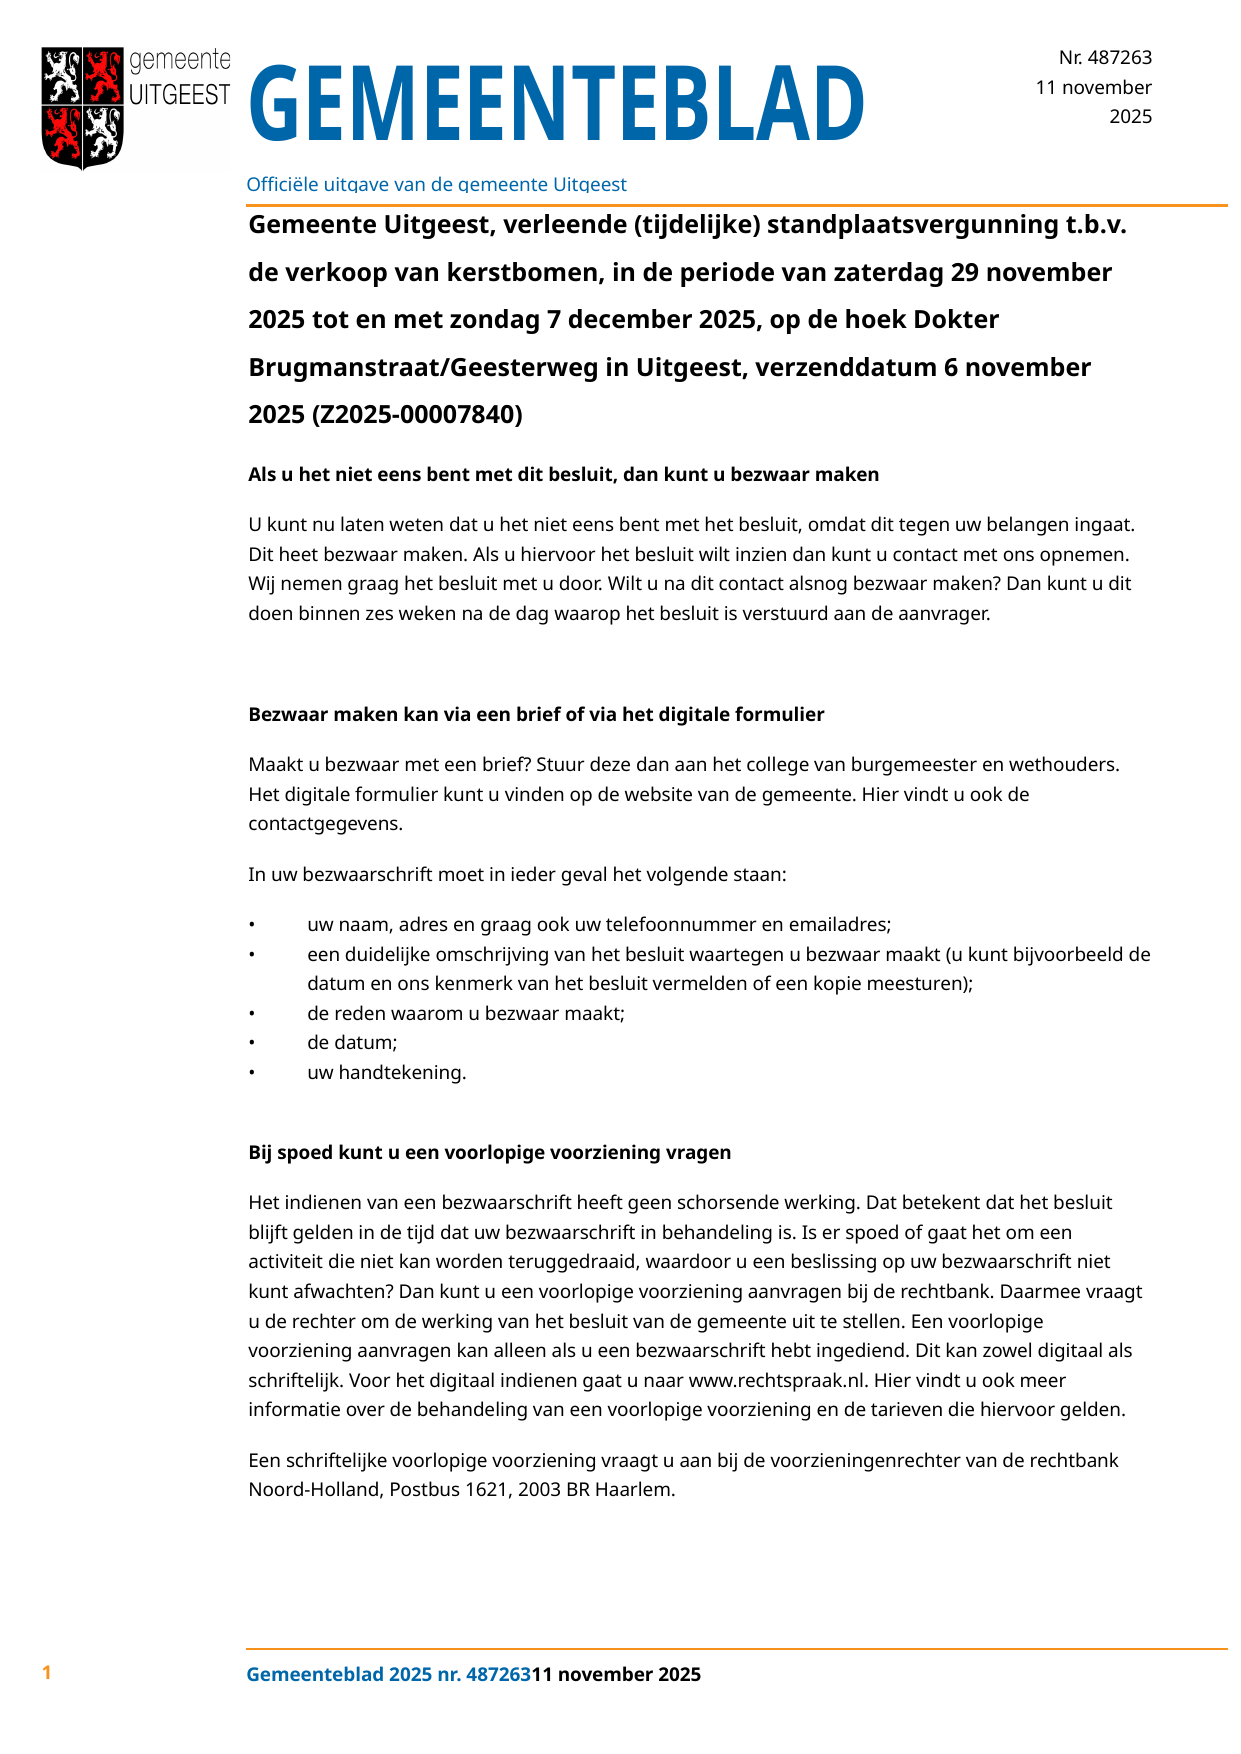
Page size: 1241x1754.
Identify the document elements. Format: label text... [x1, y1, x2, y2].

text Een schriftelijke voorlopige voorziening vraagt u aan bij de voorzieningenrechter van de rechtbank Noord-Holland, Postbus 1621, 2003 BR Haarlem. [248, 1447, 1152, 1502]
text Bezwaar maken kan via een brief of via het digitale formulier [248, 701, 1152, 726]
list uw handtekening. [248, 1059, 1152, 1085]
text In uw bezwaarschrift moet in ieder geval het volgende staan: [248, 861, 1152, 886]
picture [41, 47, 231, 172]
text Gemeente Uitgeest, verleende (tijdelijke) standplaatsvergunning t.b.v. de verkoop van kerstbomen, in de periode van zaterdag 29 november 2025 tot en met zondag 7 december 2025, op de hoek Dokter Brugmanstraat/Geesterweg in Uitgeest, verzenddatum 6 november 2025 (Z2025-00007840) [248, 207, 1152, 431]
text Het indienen van een bezwaarschrift heeft geen schorsende werking. Dat betekent dat het besluit blijft gelden in de tijd dat uw bezwaarschrift in behandeling is. Is er spoed of gaat het om een activiteit die niet kan worden teruggedraaid, waardoor u een beslissing op uw bezwaarschrift niet kunt afwachten? Dan kunt u een voorlopige voorziening aanvragen bij de rechtbank. Daarmee vraagt u de rechter om de werking van het besluit van de gemeente uit te stellen. Een voorlopige voorziening aanvragen kan alleen als u een bezwaarschrift hebt ingediend. Dit kan zowel digitaal als schriftelijk. Voor het digitaal indienen gaat u naar www.rechtspraak.nl. Hier vindt u ook meer informatie over de behandeling van een voorlopige voorziening en de tarieven die hiervoor gelden. [248, 1189, 1152, 1422]
list de datum; [248, 1029, 1152, 1055]
list de reden waarom u bezwaar maakt; [248, 1000, 1152, 1026]
text U kunt nu laten weten dat u het niet eens bent met het besluit, omdat dit tegen uw belangen ingaat. Dit heet bezwaar maken. Als u hiervoor het besluit wilt inzien dan kunt u contact met ons opnemen. Wij nemen graag het besluit met u door. Wilt u na dit contact alsnog bezwaar maken? Dan kunt u dit doen binnen zes weken na de dag waarop het besluit is verstuurd aan de aanvrager. [248, 511, 1152, 626]
text Bij spoed kunt u een voorlopige voorziening vragen [248, 1139, 1152, 1165]
text Maakt u bezwaar met een brief? Stuur deze dan aan het college van burgemeester en wethouders. Het digitale formulier kunt u vinden op de website van de gemeente. Hier vindt u ook de contactgegevens. [248, 751, 1152, 836]
list een duidelijke omschrijving van het besluit waartegen u bezwaar maakt (u kunt bijvoorbeeld de datum en ons kenmerk van het besluit vermelden of een kopie meesturen); [248, 941, 1152, 996]
text Als u het niet eens bent met dit besluit, dan kunt u bezwaar maken [248, 461, 1152, 486]
list uw naam, adres en graag ook uw telefoonnummer en emailadres; [248, 911, 1152, 937]
